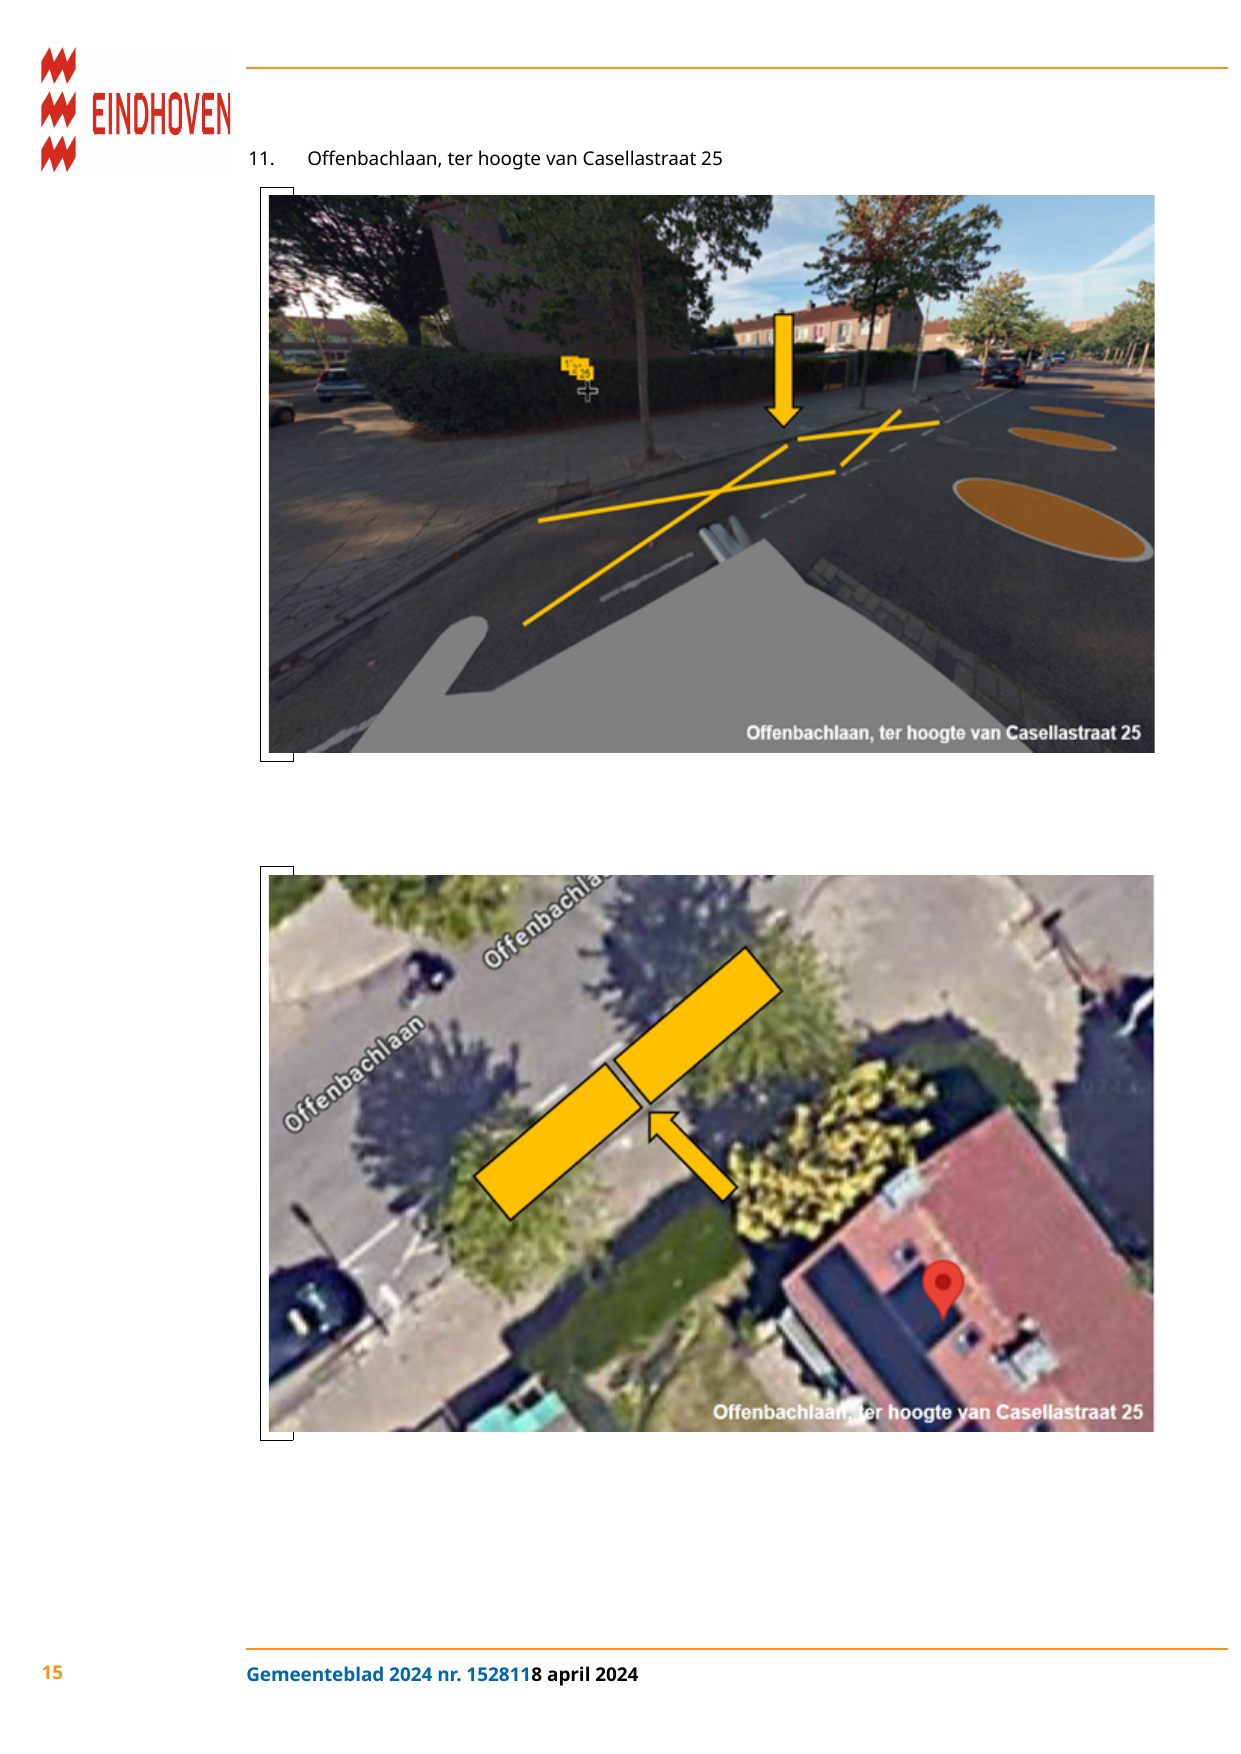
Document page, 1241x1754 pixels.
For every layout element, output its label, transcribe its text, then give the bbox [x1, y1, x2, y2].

picture [41, 47, 231, 172]
picture [268, 195, 1155, 753]
list Offenbachlaan, ter hoogte van Casellastraat 25 [248, 145, 1152, 171]
picture [268, 875, 1155, 1432]
